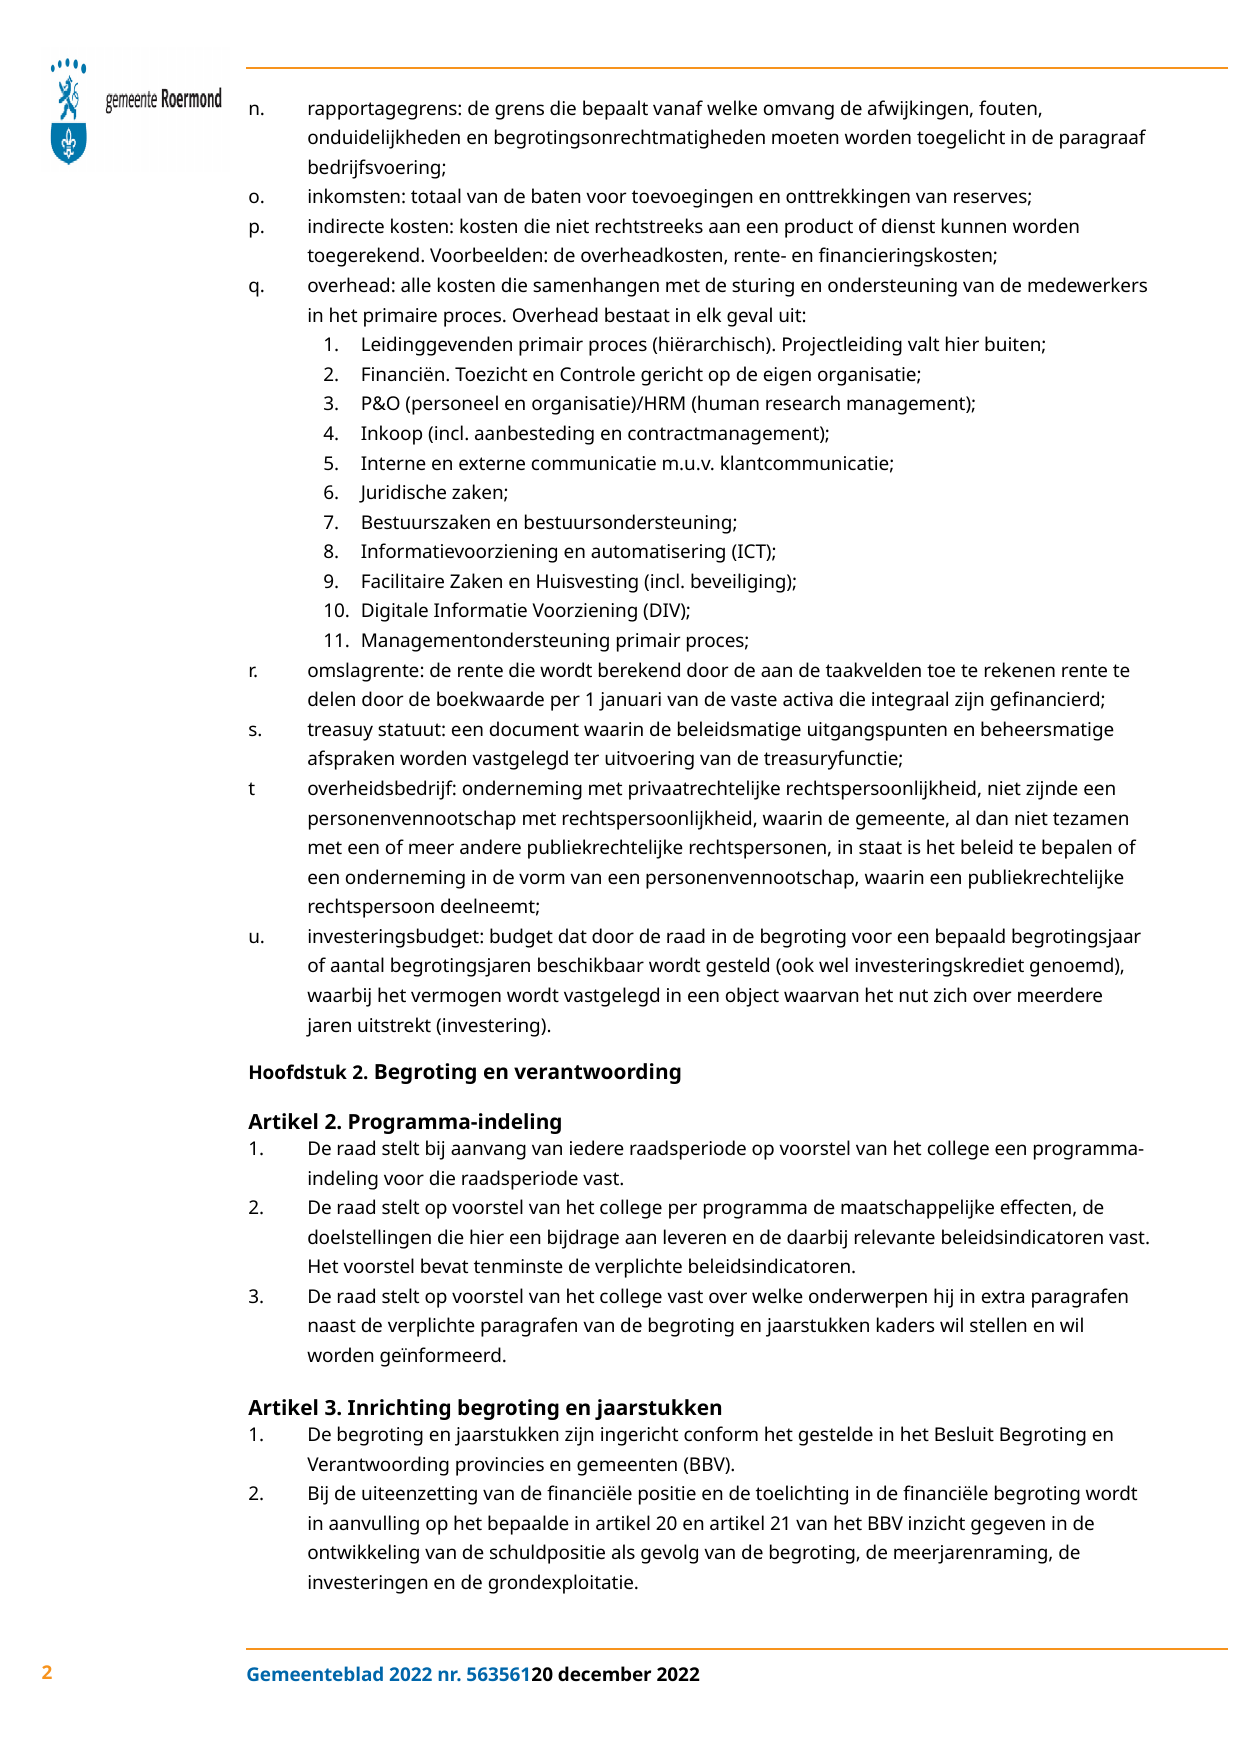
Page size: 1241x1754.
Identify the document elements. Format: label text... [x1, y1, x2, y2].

list investeringsbudget: budget dat door de raad in de begroting voor een bepaald begrotingsjaar of aantal begrotingsjaren beschikbaar wordt gesteld (ook wel investeringskrediet genoemd), waarbij het vermogen wordt vastgelegd in een object waarvan het nut zich over meerdere jaren uitstrekt (investering). [248, 923, 1152, 1038]
text Artikel 2. Programma-indeling [248, 1107, 1152, 1135]
list De begroting en jaarstukken zijn ingericht conform het gestelde in het Besluit Begroting en Verantwoording provincies en gemeenten (BBV). [248, 1421, 1152, 1476]
text Artikel 3. Inrichting begroting en jaarstukken [248, 1393, 1152, 1421]
list De raad stelt op voorstel van het college per programma de maatschappelijke effecten, de doelstellingen die hier een bijdrage aan leveren en de daarbij relevante beleidsindicatoren vast. Het voorstel bevat tenminste de verplichte beleidsindicatoren. [248, 1194, 1152, 1279]
list overhead: alle kosten die samenhangen met de sturing en ondersteuning van de medewerkers in het primaire proces. Overhead bestaat in elk geval uit: [248, 272, 1152, 328]
list overheidsbedrijf: onderneming met privaatrechtelijke rechtspersoonlijkheid, niet zijnde een personenvennootschap met rechtspersoonlijkheid, waarin de gemeente, al dan niet tezamen met een of meer andere publiekrechtelijke rechtspersonen, in staat is het beleid te bepalen of een onderneming in de vorm van een personenvennootschap, waarin een publiekrechtelijke rechtspersoon deelneemt; [248, 775, 1152, 919]
list Interne en externe communicatie m.u.v. klantcommunicatie; [323, 450, 1152, 476]
list Bestuurszaken en bestuursondersteuning; [323, 509, 1152, 535]
picture [41, 47, 231, 172]
list indirecte kosten: kosten die niet rechtstreeks aan een product of dienst kunnen worden toegerekend. Voorbeelden: de overheadkosten, rente- en financieringskosten; [248, 213, 1152, 268]
list Digitale Informatie Voorziening (DIV); [323, 598, 1152, 623]
list treasuy statuut: een document waarin de beleidsmatige uitgangspunten en beheersmatige afspraken worden vastgelegd ter uitvoering van de treasuryfunctie; [248, 716, 1152, 771]
list Financiën. Toezicht en Controle gericht op de eigen organisatie; [323, 361, 1152, 387]
list Bij de uiteenzetting van de financiële positie en de toelichting in de financiële begroting wordt in aanvulling op het bepaalde in artikel 20 en artikel 21 van het BBV inzicht gegeven in de ontwikkeling van de schuldpositie als gevolg van de begroting, de meerjarenraming, de investeringen en de grondexploitatie. [248, 1480, 1152, 1595]
list De raad stelt op voorstel van het college vast over welke onderwerpen hij in extra paragrafen naast de verplichte paragrafen van de begroting en jaarstukken kaders wil stellen en wil worden geïnformeerd. [248, 1283, 1152, 1368]
list Managementondersteuning primair proces; [323, 627, 1152, 653]
list Leidinggevenden primair proces (hiërarchisch). Projectleiding valt hier buiten; [323, 331, 1152, 357]
list P&O (personeel en organisatie)/HRM (human research management); [323, 391, 1152, 416]
text Hoofdstuk 2. Begroting en verantwoording [248, 1057, 1152, 1086]
list Juridische zaken; [323, 479, 1152, 505]
list rapportagegrens: de grens die bepaalt vanaf welke omvang de afwijkingen, fouten, onduidelijkheden en begrotingsonrechtmatigheden moeten worden toegelicht in de paragraaf bedrijfsvoering; [248, 95, 1152, 180]
list inkomsten: totaal van de baten voor toevoegingen en onttrekkingen van reserves; [248, 183, 1152, 209]
list De raad stelt bij aanvang van iedere raadsperiode op voorstel van het college een programma-indeling voor die raadsperiode vast. [248, 1135, 1152, 1191]
list Facilitaire Zaken en Huisvesting (incl. beveiliging); [323, 568, 1152, 594]
list Inkoop (incl. aanbesteding en contractmanagement); [323, 420, 1152, 446]
list Informatievoorziening en automatisering (ICT); [323, 538, 1152, 564]
list omslagrente: de rente die wordt berekend door de aan de taakvelden toe te rekenen rente te delen door de boekwaarde per 1 januari van de vaste activa die integraal zijn gefinancierd; [248, 657, 1152, 712]
